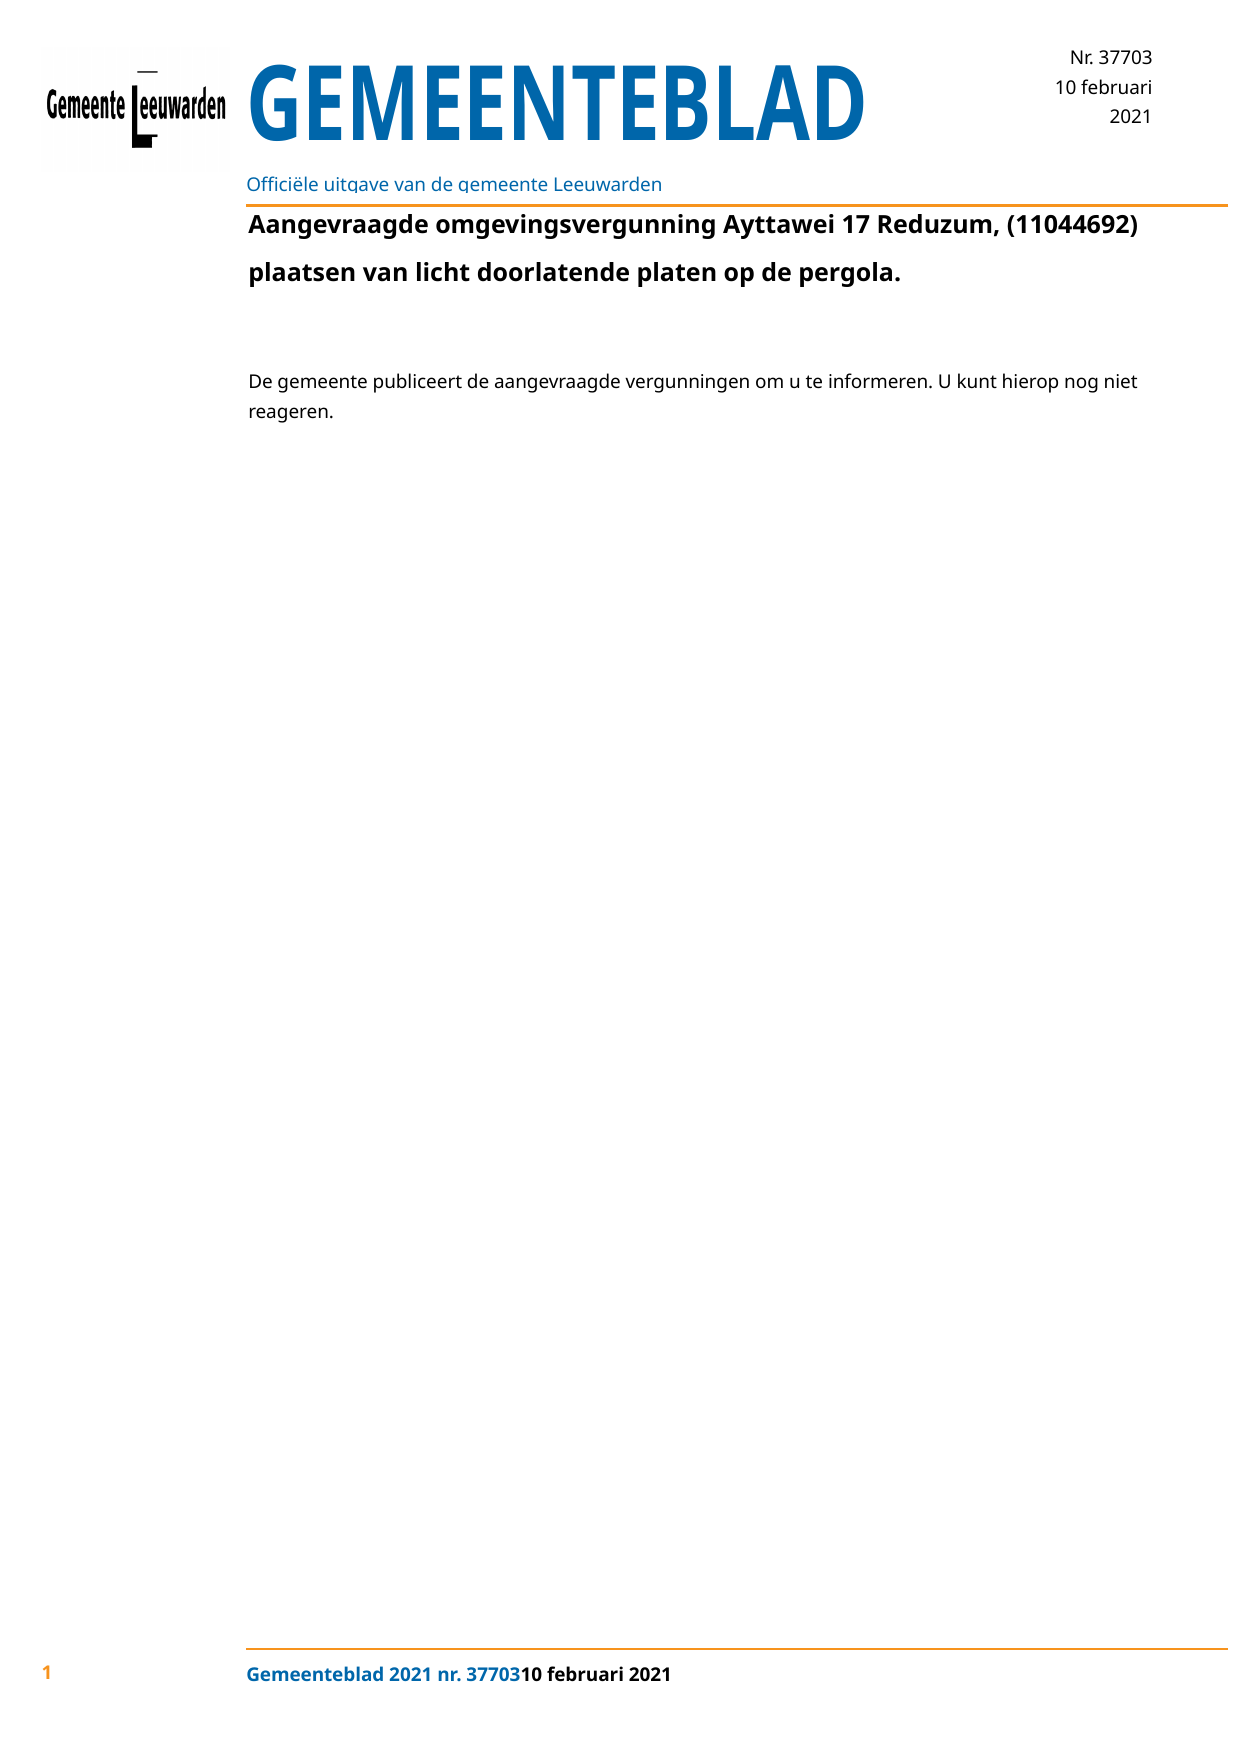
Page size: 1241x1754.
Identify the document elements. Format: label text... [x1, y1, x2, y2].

picture [41, 47, 231, 172]
text De gemeente publiceert de aangevraagde vergunningen om u te informeren. U kunt hierop nog niet reageren. [248, 368, 1152, 424]
text Aangevraagde omgevingsvergunning Ayttawei 17 Reduzum, (11044692) plaatsen van licht doorlatende platen op de pergola. [248, 207, 1152, 288]
